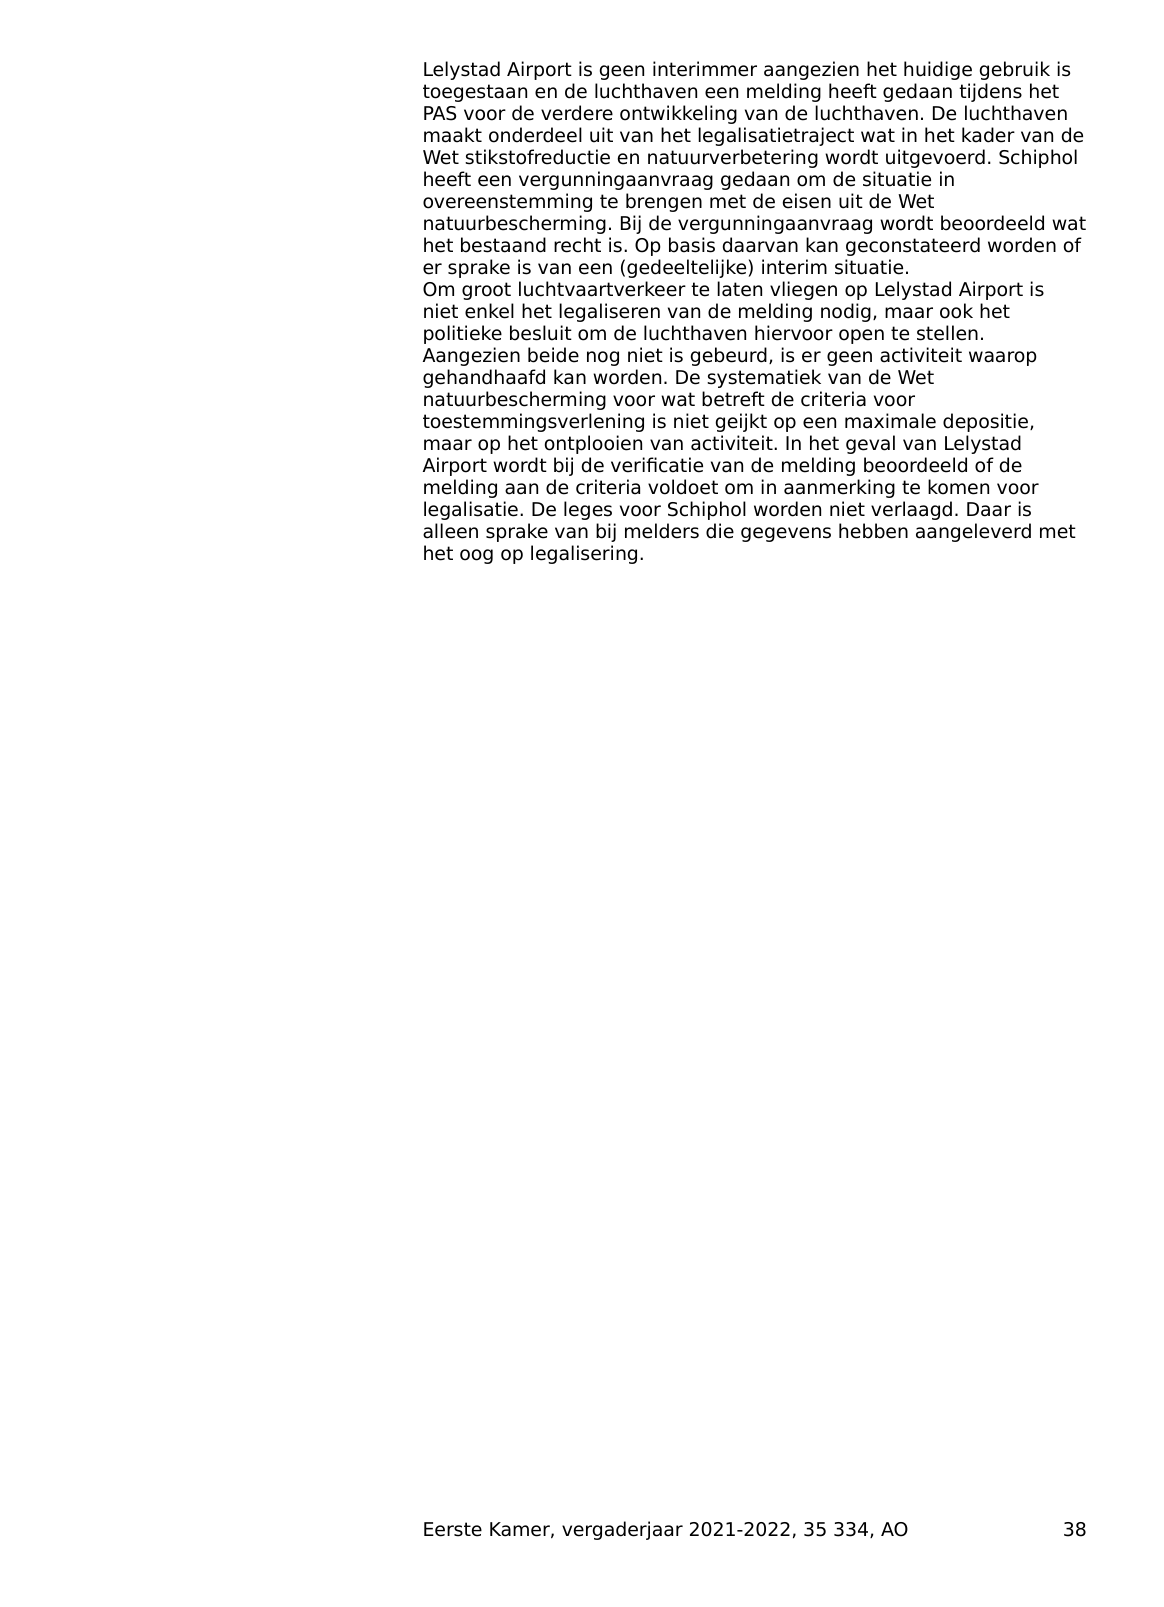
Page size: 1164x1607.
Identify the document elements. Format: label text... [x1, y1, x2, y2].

text Om groot luchtvaartverkeer te laten vliegen op Lelystad Airport is niet enkel het legaliseren van de melding nodig, maar ook het politieke besluit om de luchthaven hiervoor open te stellen. Aangezien beide nog niet is gebeurd, is er geen activiteit waarop gehandhaafd kan worden. De systematiek van de Wet natuurbescherming voor wat betreft de criteria voor toestemmingsverlening is niet geijkt op een maximale depositie, maar op het ontplooien van activiteit. In het geval van Lelystad Airport wordt bij de verificatie van de melding beoordeeld of de melding aan de criteria voldoet om in aanmerking te komen voor legalisatie. De leges voor Schiphol worden niet verlaagd. Daar is alleen sprake van bij melders die gegevens hebben aangeleverd met het oog op legalisering. [422, 279, 1087, 564]
text Lelystad Airport is geen interimmer aangezien het huidige gebruik is toegestaan en de luchthaven een melding heeft gedaan tijdens het PAS voor de verdere ontwikkeling van de luchthaven. De luchthaven maakt onderdeel uit van het legalisatietraject wat in het kader van de Wet stikstofreductie en natuurverbetering wordt uitgevoerd. Schiphol heeft een vergunningaanvraag gedaan om de situatie in overeenstemming te brengen met de eisen uit de Wet natuurbescherming. Bij de vergunningaanvraag wordt beoordeeld wat het bestaand recht is. Op basis daarvan kan geconstateerd worden of er sprake is van een (gedeeltelijke) interim situatie. [422, 59, 1087, 279]
